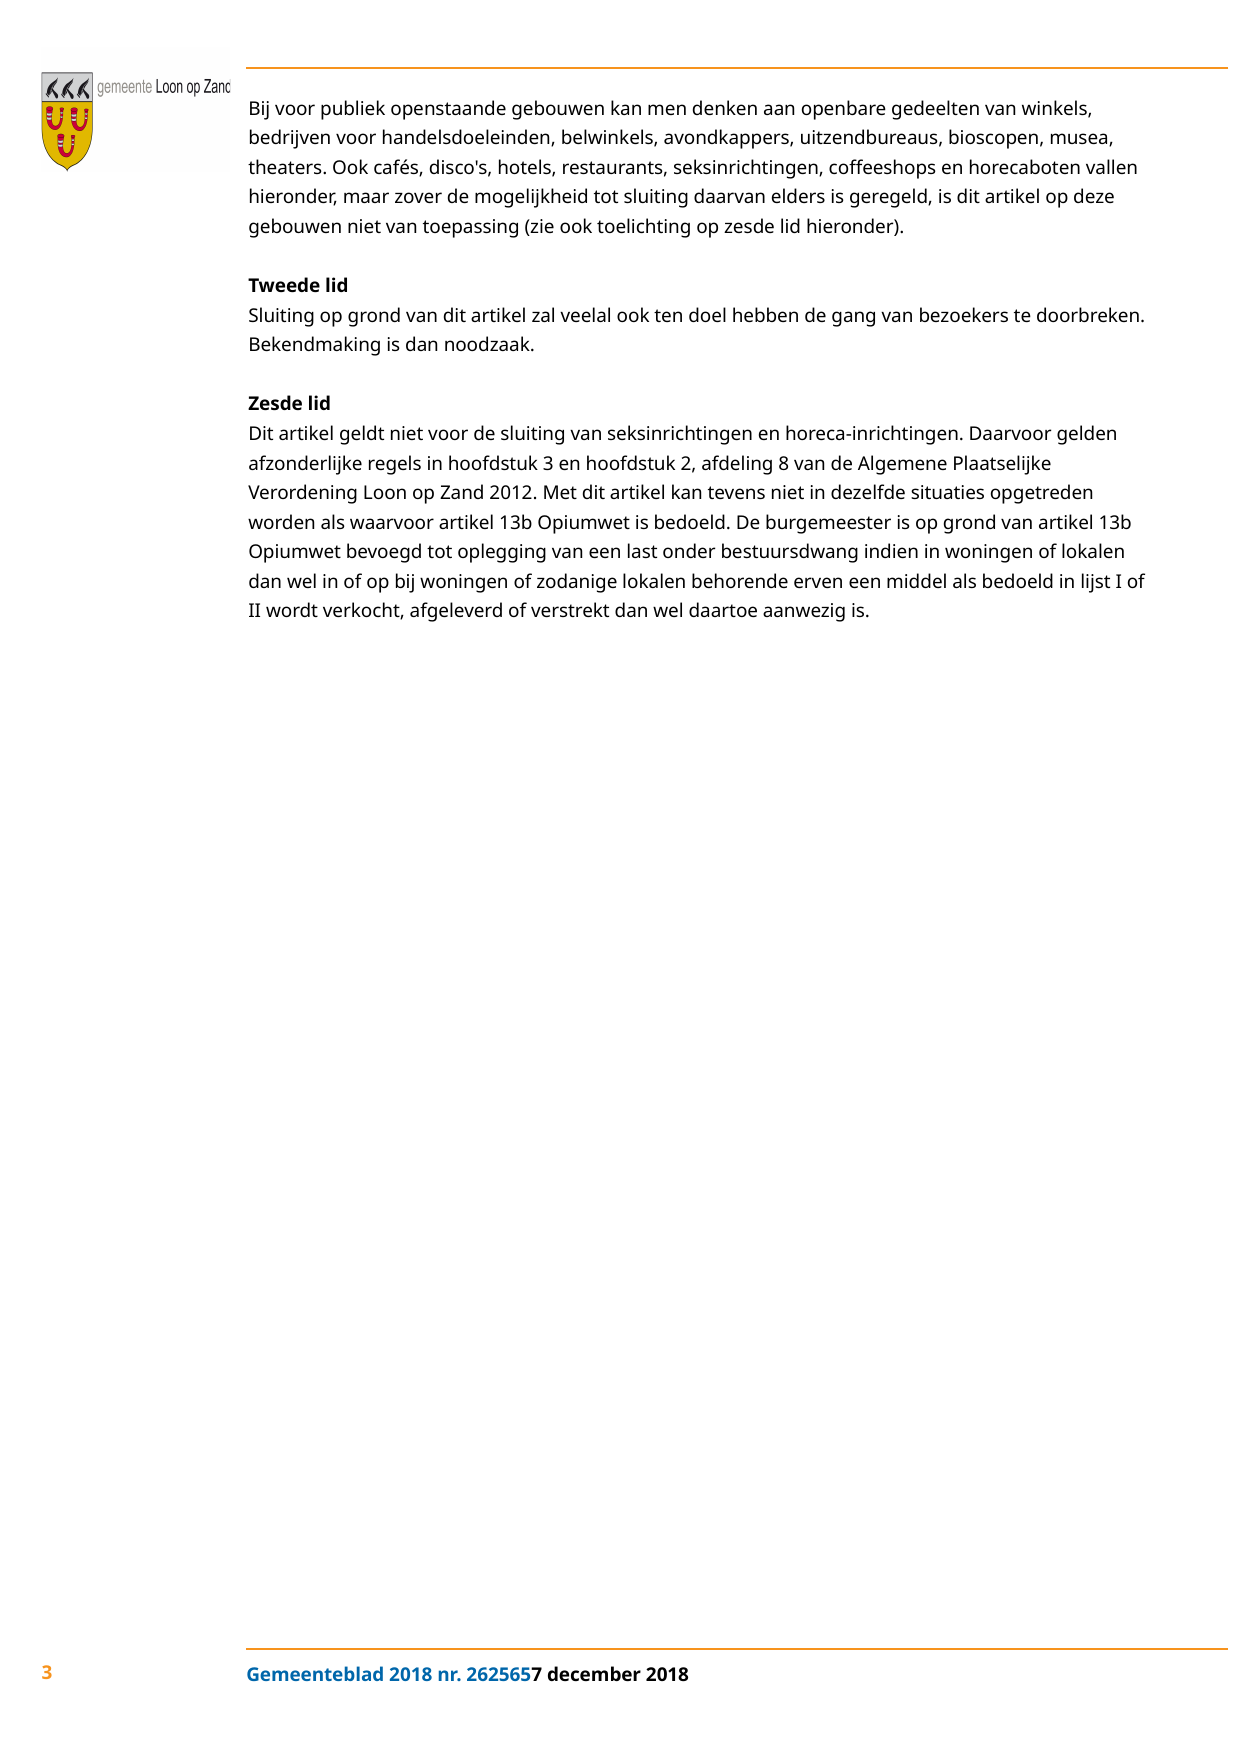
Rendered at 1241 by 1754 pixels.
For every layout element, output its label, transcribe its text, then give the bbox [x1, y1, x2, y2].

text Zesde lid [248, 391, 1152, 416]
picture [41, 47, 231, 172]
text Tweede lid [248, 272, 1152, 298]
text Dit artikel geldt niet voor de sluiting van seksinrichtingen en horeca-inrichtingen. Daarvoor gelden afzonderlijke regels in hoofdstuk 3 en hoofdstuk 2, afdeling 8 van de Algemene Plaatselijke Verordening Loon op Zand 2012. Met dit artikel kan tevens niet in dezelfde situaties opgetreden worden als waarvoor artikel 13b Opiumwet is bedoeld. De burgemeester is op grond van artikel 13b Opiumwet bevoegd tot oplegging van een last onder bestuursdwang indien in woningen of lokalen dan wel in of op bij woningen of zodanige lokalen behorende erven een middel als bedoeld in lijst I of II wordt verkocht, afgeleverd of verstrekt dan wel daartoe aanwezig is. [248, 420, 1152, 623]
text Bij voor publiek openstaande gebouwen kan men denken aan openbare gedeelten van winkels, bedrijven voor handelsdoeleinden, belwinkels, avondkappers, uitzendbureaus, bioscopen, musea, theaters. Ook cafés, disco's, hotels, restaurants, seksinrichtingen, coffeeshops en horecaboten vallen hieronder, maar zover de mogelijkheid tot sluiting daarvan elders is geregeld, is dit artikel op deze gebouwen niet van toepassing (zie ook toelichting op zesde lid hieronder). [248, 95, 1152, 239]
text Sluiting op grond van dit artikel zal veelal ook ten doel hebben de gang van bezoekers te doorbreken. Bekendmaking is dan noodzaak. [248, 302, 1152, 357]
